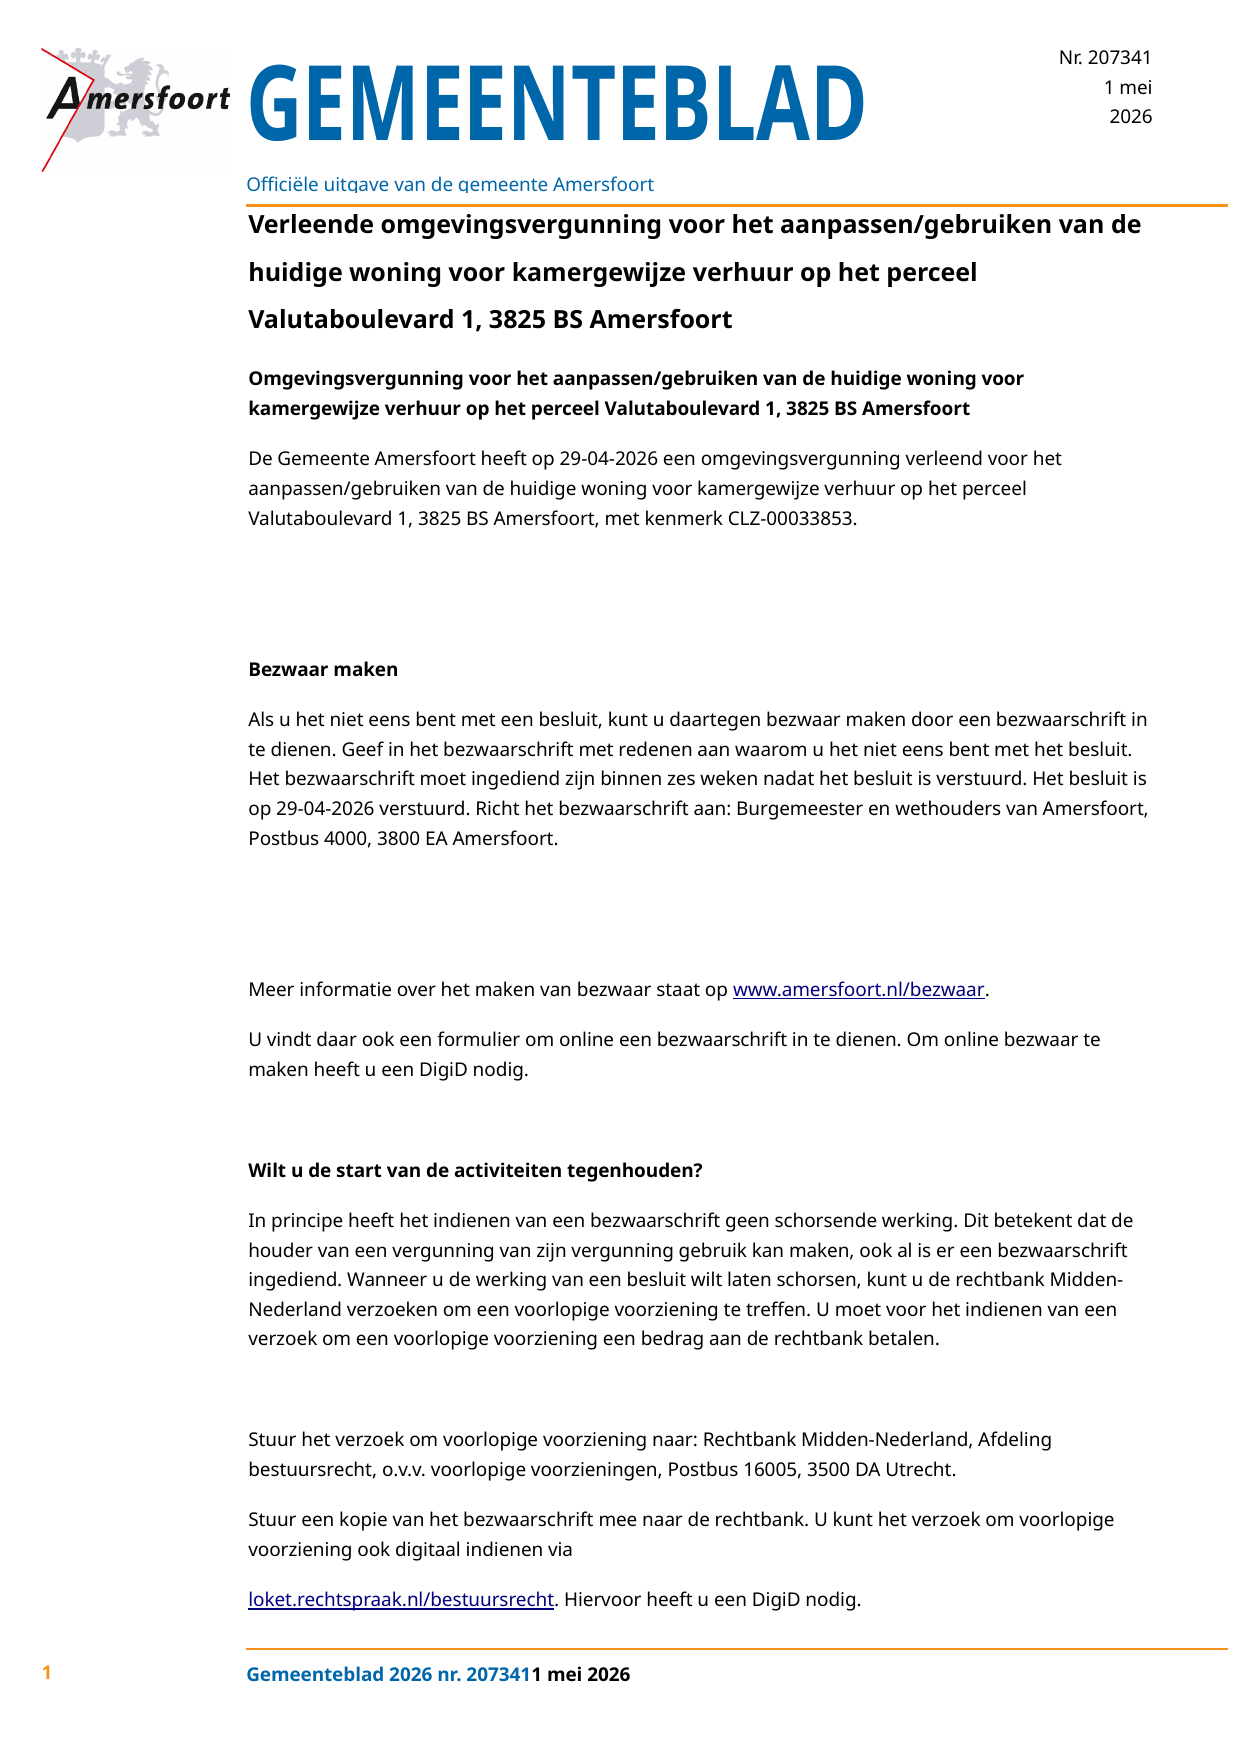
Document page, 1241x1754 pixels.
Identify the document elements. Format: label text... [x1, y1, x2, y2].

text Bezwaar maken [248, 656, 1152, 682]
text Stuur een kopie van het bezwaarschrift mee naar de rechtbank. U kunt het verzoek om voorlopige voorziening ook digitaal indienen via [248, 1506, 1152, 1562]
text U vindt daar ook een formulier om online een bezwaarschrift in te dienen. Om online bezwaar te maken heeft u een DigiD nodig. [248, 1026, 1152, 1082]
text De Gemeente Amersfoort heeft op 29-04-2026 een omgevingsvergunning verleend voor het aanpassen/gebruiken van de huidige woning voor kamergewijze verhuur op het perceel Valutaboulevard 1, 3825 BS Amersfoort, met kenmerk CLZ-00033853. [248, 446, 1152, 530]
text Stuur het verzoek om voorlopige voorziening naar: Rechtbank Midden-Nederland, Afdeling bestuursrecht, o.v.v. voorlopige voorzieningen, Postbus 16005, 3500 DA Utrecht. [248, 1426, 1152, 1482]
text loket.rechtspraak.nl/bestuursrecht. Hiervoor heeft u een DigiD nodig. [248, 1586, 1152, 1612]
text Als u het niet eens bent met een besluit, kunt u daartegen bezwaar maken door een bezwaarschrift in te dienen. Geef in het bezwaarschrift met redenen aan waarom u het niet eens bent met het besluit. Het bezwaarschrift moet ingediend zijn binnen zes weken nadat het besluit is verstuurd. Het besluit is op 29-04-2026 verstuurd. Richt het bezwaarschrift aan: Burgemeester en wethouders van Amersfoort, Postbus 4000, 3800 EA Amersfoort. [248, 706, 1152, 850]
picture [41, 47, 231, 172]
text Omgevingsvergunning voor het aanpassen/gebruiken van de huidige woning voor kamergewijze verhuur op het perceel Valutaboulevard 1, 3825 BS Amersfoort [248, 366, 1152, 421]
text Meer informatie over het maken van bezwaar staat op www.amersfoort.nl/bezwaar. [248, 976, 1152, 1002]
text In principe heeft het indienen van een bezwaarschrift geen schorsende werking. Dit betekent dat de houder van een vergunning van zijn vergunning gebruik kan maken, ook al is er een bezwaarschrift ingediend. Wanneer u de werking van een besluit wilt laten schorsen, kunt u de rechtbank Midden-Nederland verzoeken om een voorlopige voorziening te treffen. U moet voor het indienen van een verzoek om een voorlopige voorziening een bedrag aan de rechtbank betalen. [248, 1207, 1152, 1351]
text Wilt u de start van de activiteiten tegenhouden? [248, 1157, 1152, 1182]
text Verleende omgevingsvergunning voor het aanpassen/gebruiken van de huidige woning voor kamergewijze verhuur op het perceel Valutaboulevard 1, 3825 BS Amersfoort [248, 207, 1152, 336]
